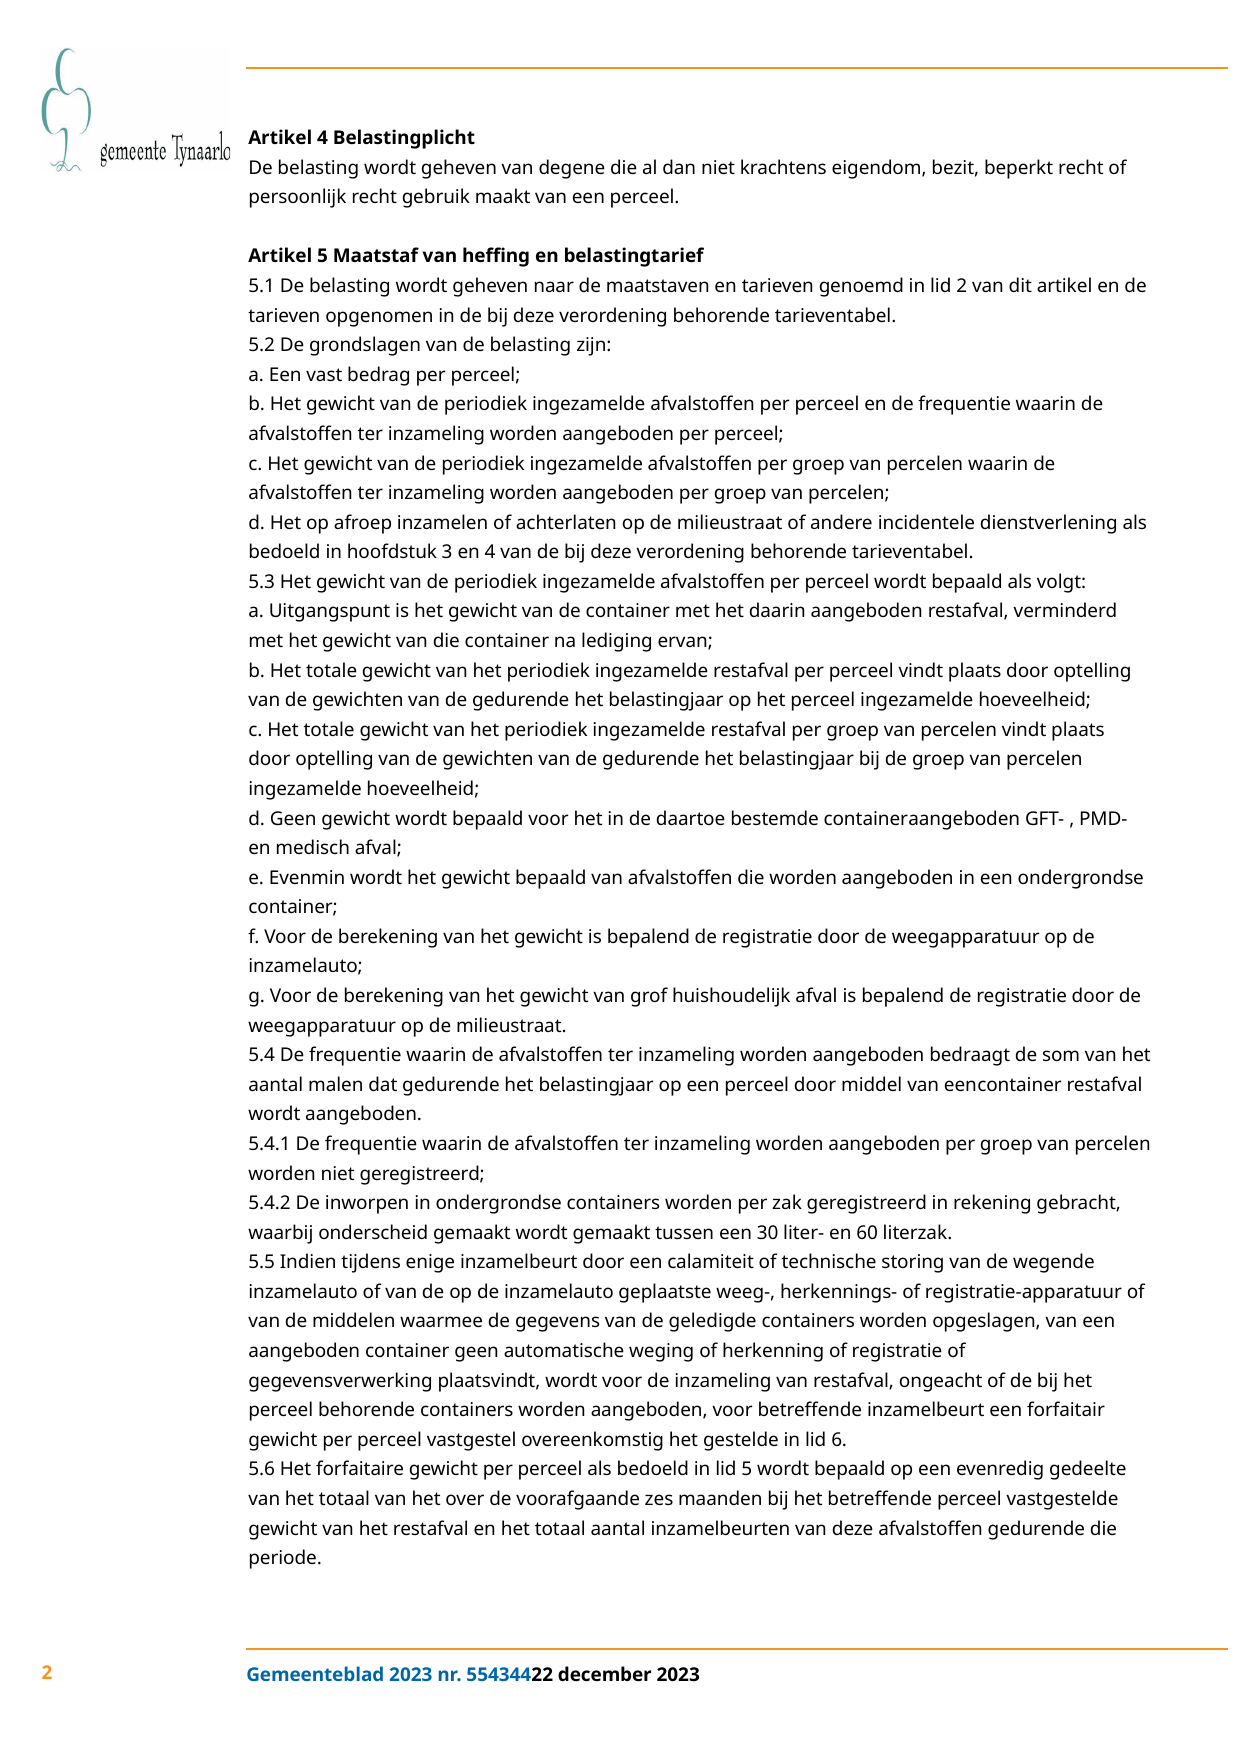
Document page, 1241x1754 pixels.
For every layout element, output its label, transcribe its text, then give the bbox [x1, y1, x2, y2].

text g. Voor de berekening van het gewicht van grof huishoudelijk afval is bepalend de registratie door de weegapparatuur op de milieustraat. [248, 982, 1152, 1038]
text c. Het totale gewicht van het periodiek ingezamelde restafval per groep van percelen vindt plaats door optelling van de gewichten van de gedurende het belastingjaar bij de groep van percelen ingezamelde hoeveelheid; [248, 716, 1152, 801]
text 5.4 De frequentie waarin de afvalstoffen ter inzameling worden aangeboden bedraagt de som van het aantal malen dat gedurende het belastingjaar op een perceel door middel van eencontainer restafval wordt aangeboden. [248, 1041, 1152, 1126]
text 5.3 Het gewicht van de periodiek ingezamelde afvalstoffen per perceel wordt bepaald als volgt: [248, 568, 1152, 594]
text Artikel 5 Maatstaf van heffing en belastingtarief [248, 243, 1152, 268]
text De belasting wordt geheven van degene die al dan niet krachtens eigendom, bezit, beperkt recht of persoonlijk recht gebruik maakt van een perceel. [248, 154, 1152, 209]
text d. Het op afroep inzamelen of achterlaten op de milieustraat of andere incidentele dienstverlening als bedoeld in hoofdstuk 3 en 4 van de bij deze verordening behorende tarieventabel. [248, 509, 1152, 564]
text 5.5 Indien tijdens enige inzamelbeurt door een calamiteit of technische storing van de wegende inzamelauto of van de op de inzamelauto geplaatste weeg-, herkennings- of registratie-apparatuur of van de middelen waarmee de gegevens van de geledigde containers worden opgeslagen, van een aangeboden container geen automatische weging of herkenning of registratie of gegevensverwerking plaatsvindt, wordt voor de inzameling van restafval, ongeacht of de bij het perceel behorende containers worden aangeboden, voor betreffende inzamelbeurt een forfaitair gewicht per perceel vastgestel overeenkomstig het gestelde in lid 6. [248, 1248, 1152, 1452]
text b. Het gewicht van de periodiek ingezamelde afvalstoffen per perceel en de frequentie waarin de afvalstoffen ter inzameling worden aangeboden per perceel; [248, 391, 1152, 446]
text 5.6 Het forfaitaire gewicht per perceel als bedoeld in lid 5 wordt bepaald op een evenredig gedeelte van het totaal van het over de voorafgaande zes maanden bij het betreffende perceel vastgestelde gewicht van het restafval en het totaal aantal inzamelbeurten van deze afvalstoffen gedurende die periode. [248, 1456, 1152, 1570]
text f. Voor de berekening van het gewicht is bepalend de registratie door de weegapparatuur op de inzamelauto; [248, 923, 1152, 978]
text a. Een vast bedrag per perceel; [248, 361, 1152, 387]
text d. Geen gewicht wordt bepaald voor het in de daartoe bestemde containeraangeboden GFT- , PMD- en medisch afval; [248, 805, 1152, 860]
text c. Het gewicht van de periodiek ingezamelde afvalstoffen per groep van percelen waarin de afvalstoffen ter inzameling worden aangeboden per groep van percelen; [248, 450, 1152, 505]
text e. Evenmin wordt het gewicht bepaald van afvalstoffen die worden aangeboden in een ondergrondse container; [248, 864, 1152, 919]
text 5.2 De grondslagen van de belasting zijn: [248, 331, 1152, 357]
text a. Uitgangspunt is het gewicht van de container met het daarin aangeboden restafval, verminderd met het gewicht van die container na lediging ervan; [248, 598, 1152, 653]
text 5.4.1 De frequentie waarin de afvalstoffen ter inzameling worden aangeboden per groep van percelen worden niet geregistreerd; [248, 1130, 1152, 1186]
text Artikel 4 Belastingplicht [248, 124, 1152, 150]
picture [41, 47, 231, 172]
text 5.1 De belasting wordt geheven naar de maatstaven en tarieven genoemd in lid 2 van dit artikel en de tarieven opgenomen in de bij deze verordening behorende tarieventabel. [248, 272, 1152, 328]
text 5.4.2 De inworpen in ondergrondse containers worden per zak geregistreerd in rekening gebracht, waarbij onderscheid gemaakt wordt gemaakt tussen een 30 liter- en 60 literzak. [248, 1189, 1152, 1245]
text b. Het totale gewicht van het periodiek ingezamelde restafval per perceel vindt plaats door optelling van de gewichten van de gedurende het belastingjaar op het perceel ingezamelde hoeveelheid; [248, 657, 1152, 712]
